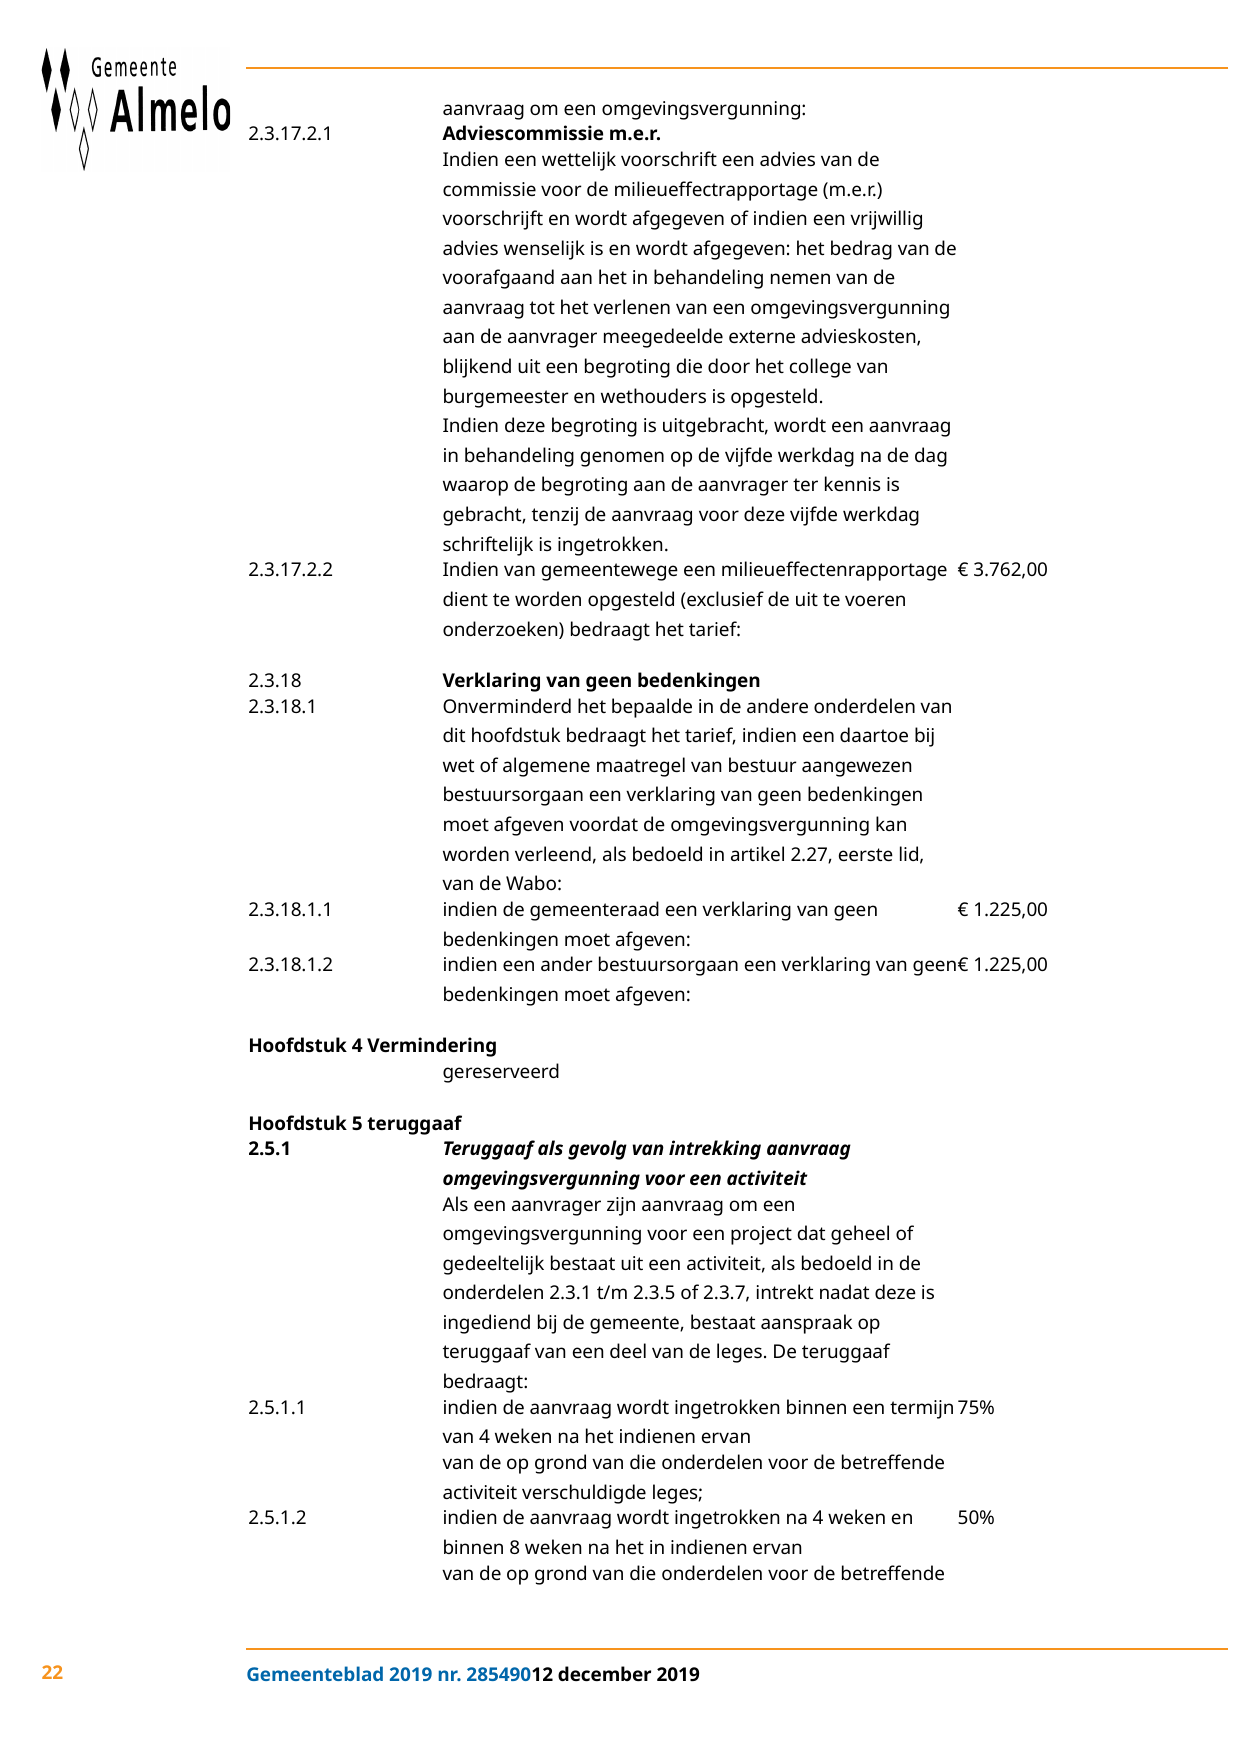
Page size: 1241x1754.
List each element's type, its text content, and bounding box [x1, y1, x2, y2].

table_cell Hoofdstuk 4 Vermindering [248, 1033, 957, 1058]
table_cell Hoofdstuk 5 teruggaaf [248, 1110, 957, 1135]
table_cell [248, 1449, 442, 1504]
table_cell Teruggaaf als gevolg van intrekking aanvraag omgevingsvergunning voor een activiteit [442, 1135, 957, 1191]
table_cell Onverminderd het bepaalde in de andere onderdelen van dit hoofdstuk bedraagt het tarief, indien een daartoe bij wet of algemene maatregel van bestuur aangewezen bestuursorgaan een verklaring van geen bedenkingen moet afgeven voordat de omgevingsvergunning kan worden verleend, als bedoeld in artikel 2.27, eerste lid, van de Wabo: [442, 693, 957, 896]
table_cell [958, 1191, 1152, 1394]
table_cell [248, 1191, 442, 1394]
table_cell [442, 1084, 957, 1110]
table_cell [958, 641, 1152, 667]
table_cell [958, 1110, 1152, 1135]
table_cell € 1.225,00 [958, 896, 1152, 951]
table_cell [442, 1007, 957, 1032]
table_cell 50% [958, 1505, 1152, 1560]
table_cell [248, 1560, 442, 1586]
table_cell 2.5.1.2 [248, 1505, 442, 1560]
table_cell [248, 146, 442, 557]
table_cell € 1.225,00 [958, 951, 1152, 1007]
table_cell Indien van gemeentewege een milieueffectenrapportage dient te worden opgesteld (exclusief de uit te voeren onderzoeken) bedraagt het tarief: [442, 557, 957, 641]
table_cell 2.5.1 [248, 1135, 442, 1191]
table_cell [958, 693, 1152, 896]
table_cell [958, 1007, 1152, 1032]
table_cell [248, 641, 442, 667]
table_cell Als een aanvrager zijn aanvraag om een omgevingsvergunning voor een project dat geheel of gedeeltelijk bestaat uit een activiteit, als bedoeld in de onderdelen 2.3.1 t/m 2.3.5 of 2.3.7, intrekt nadat deze is ingediend bij de gemeente, bestaat aanspraak op teruggaaf van een deel van de leges. De teruggaaf bedraagt: [442, 1191, 957, 1394]
table_cell [958, 1058, 1152, 1084]
table_cell 2.3.17.2.1 [248, 121, 442, 146]
table_cell [958, 1449, 1152, 1504]
table_cell 2.3.18.1.2 [248, 951, 442, 1007]
table_cell [442, 641, 957, 667]
table_cell € 3.762,00 [958, 557, 1152, 641]
table_cell aanvraag om een omgevingsvergunning: [442, 95, 957, 121]
table_cell [958, 1033, 1152, 1058]
table_cell Indien een wettelijk voorschrift een advies van de commissie voor de milieueffectrapportage (m.e.r.) voorschrijft en wordt afgegeven of indien een vrijwillig advies wenselijk is en wordt afgegeven: het bedrag van de voorafgaand aan het in behandeling nemen van de aanvraag tot het verlenen van een omgevingsvergunning aan de aanvrager meegedeelde externe advieskosten, blijkend uit een begroting die door het college van burgemeester en wethouders is opgesteld. Indien deze begroting is uitgebracht, wordt een aanvraag in behandeling genomen op de vijfde werkdag na de dag waarop de begroting aan de aanvrager ter kennis is gebracht, tenzij de aanvraag voor deze vijfde werkdag schriftelijk is ingetrokken. [442, 146, 957, 557]
table_cell [958, 121, 1152, 146]
table_cell Adviescommissie m.e.r. [442, 121, 957, 146]
table_cell 2.3.18 [248, 667, 442, 693]
table_cell van de op grond van die onderdelen voor de betreffende [442, 1560, 957, 1586]
table_cell [958, 1135, 1152, 1191]
table_cell van de op grond van die onderdelen voor de betreffende activiteit verschuldigde leges; [442, 1449, 957, 1504]
table_cell indien de aanvraag wordt ingetrokken na 4 weken en binnen 8 weken na het in indienen ervan [442, 1505, 957, 1560]
table_cell indien de aanvraag wordt ingetrokken binnen een termijn van 4 weken na het indienen ervan [442, 1394, 957, 1449]
table_cell indien de gemeenteraad een verklaring van geen bedenkingen moet afgeven: [442, 896, 957, 951]
table_cell Verklaring van geen bedenkingen [442, 667, 957, 693]
table_cell 2.3.17.2.2 [248, 557, 442, 641]
table_cell [248, 1084, 442, 1110]
table_cell 75% [958, 1394, 1152, 1449]
table_cell [958, 146, 1152, 557]
picture [41, 47, 231, 172]
table_cell [248, 1007, 442, 1032]
table_cell [248, 95, 442, 121]
table_cell gereserveerd [442, 1058, 957, 1084]
table_cell [958, 1560, 1152, 1586]
table_cell 2.3.18.1.1 [248, 896, 442, 951]
table_cell [958, 1084, 1152, 1110]
table_cell [248, 1058, 442, 1084]
table_cell 2.3.18.1 [248, 693, 442, 896]
table_cell indien een ander bestuursorgaan een verklaring van geen bedenkingen moet afgeven: [442, 951, 957, 1007]
table_cell 2.5.1.1 [248, 1394, 442, 1449]
table_cell [958, 95, 1152, 121]
table_cell [958, 667, 1152, 693]
